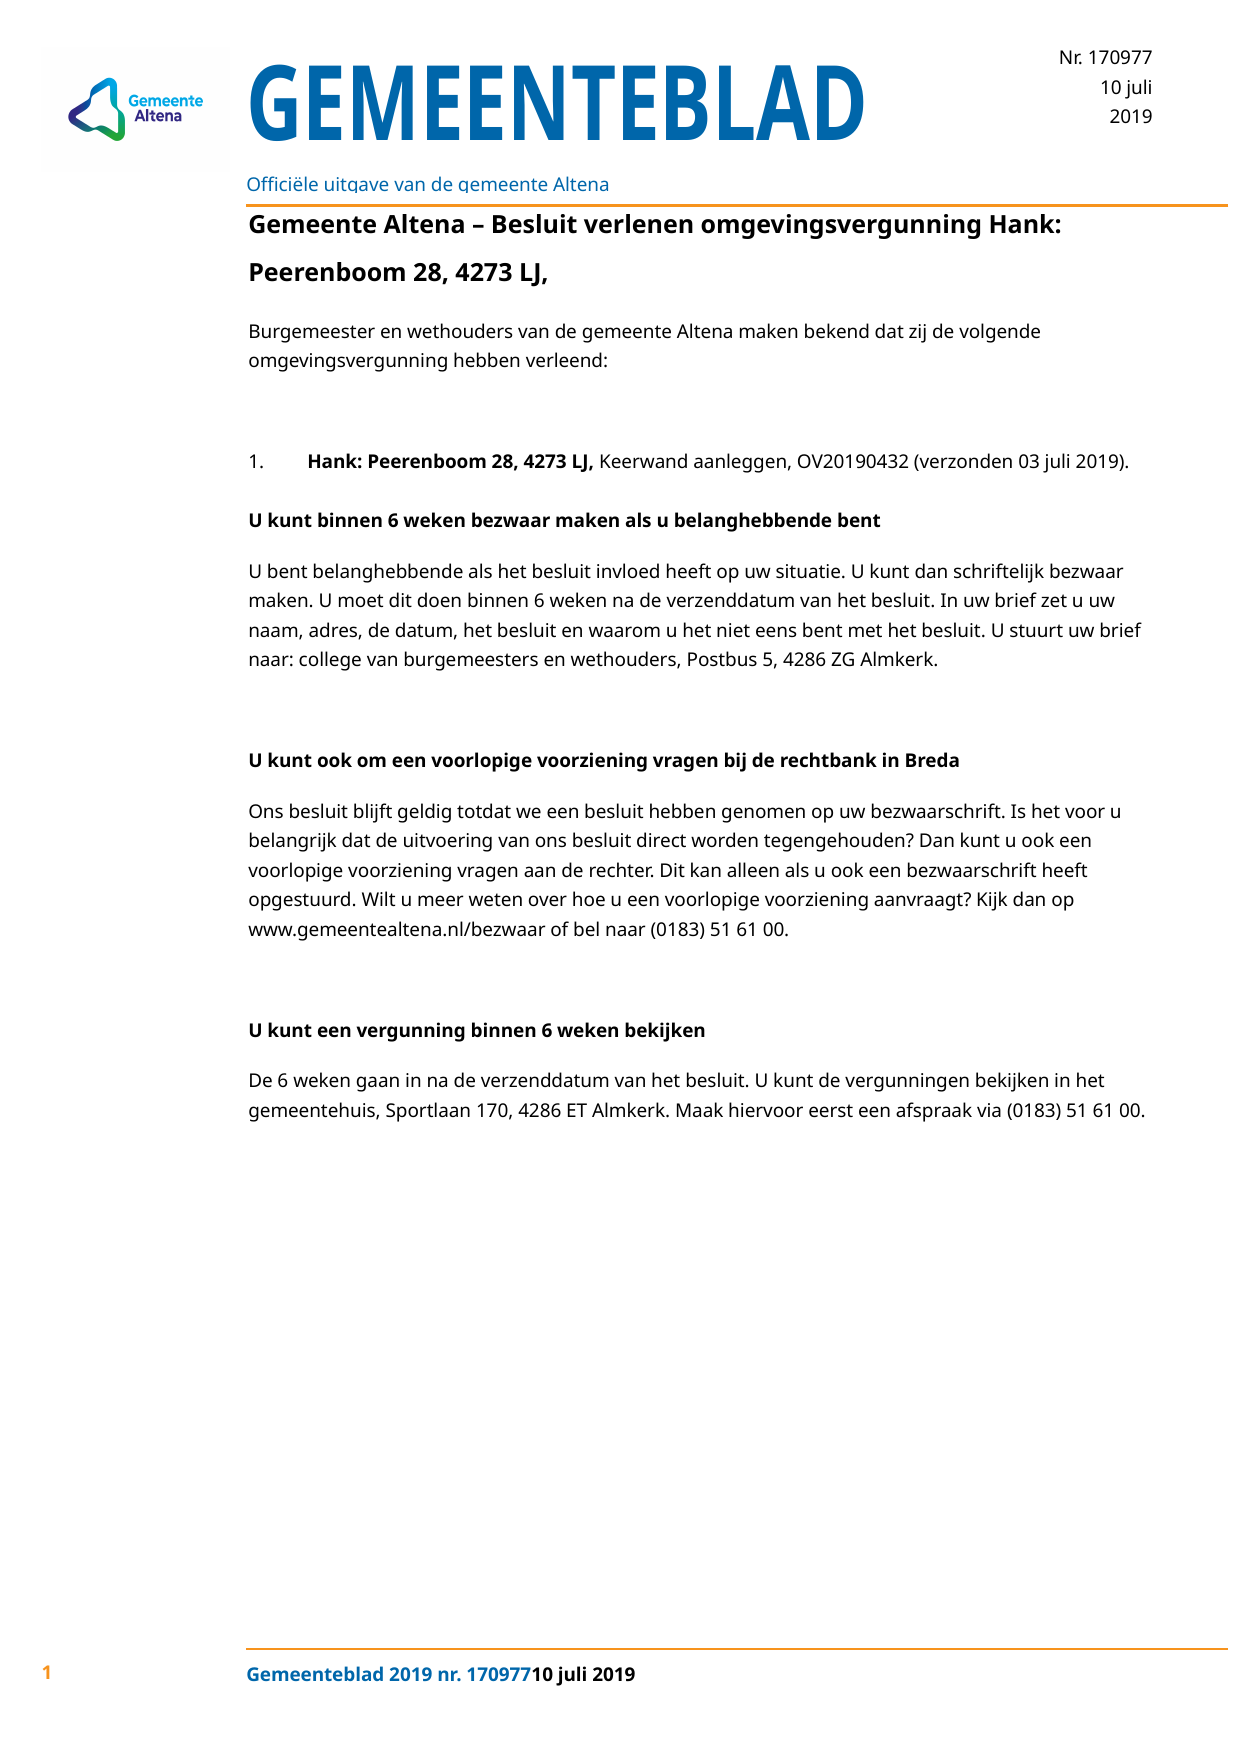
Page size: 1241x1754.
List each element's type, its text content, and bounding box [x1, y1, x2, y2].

text Burgemeester en wethouders van de gemeente Altena maken bekend dat zij de volgende omgevingsvergunning hebben verleend: [248, 318, 1152, 373]
text U kunt binnen 6 weken bezwaar maken als u belanghebbende bent [248, 507, 1152, 533]
text U bent belanghebbende als het besluit invloed heeft op uw situatie. U kunt dan schriftelijk bezwaar maken. U moet dit doen binnen 6 weken na de verzenddatum van het besluit. In uw brief zet u uw naam, adres, de datum, het besluit en waarom u het niet eens bent met het besluit. U stuurt uw brief naar: college van burgemeesters en wethouders, Postbus 5, 4286 ZG Almkerk. [248, 558, 1152, 672]
text Gemeente Altena – Besluit verlenen omgevingsvergunning Hank: Peerenboom 28, 4273 LJ, [248, 207, 1152, 288]
text U kunt ook om een voorlopige voorziening vragen bij de rechtbank in Breda [248, 747, 1152, 773]
picture [41, 47, 231, 172]
text Ons besluit blijft geldig totdat we een besluit hebben genomen op uw bezwaarschrift. Is het voor u belangrijk dat de uitvoering van ons besluit direct worden tegengehouden? Dan kunt u ook een voorlopige voorziening vragen aan de rechter. Dit kan alleen als u ook een bezwaarschrift heeft opgestuurd. Wilt u meer weten over hoe u een voorlopige voorziening aanvraagt? Kijk dan op www.gemeentealtena.nl/bezwaar of bel naar (0183) 51 61 00. [248, 798, 1152, 942]
text De 6 weken gaan in na de verzenddatum van het besluit. U kunt de vergunningen bekijken in het gemeentehuis, Sportlaan 170, 4286 ET Almkerk. Maak hiervoor eerst een afspraak via (0183) 51 61 00. [248, 1067, 1152, 1123]
list Hank: Peerenboom 28, 4273 LJ, Keerwand aanleggen, OV20190432 (verzonden 03 juli 2019). [248, 448, 1152, 474]
text U kunt een vergunning binnen 6 weken bekijken [248, 1017, 1152, 1043]
